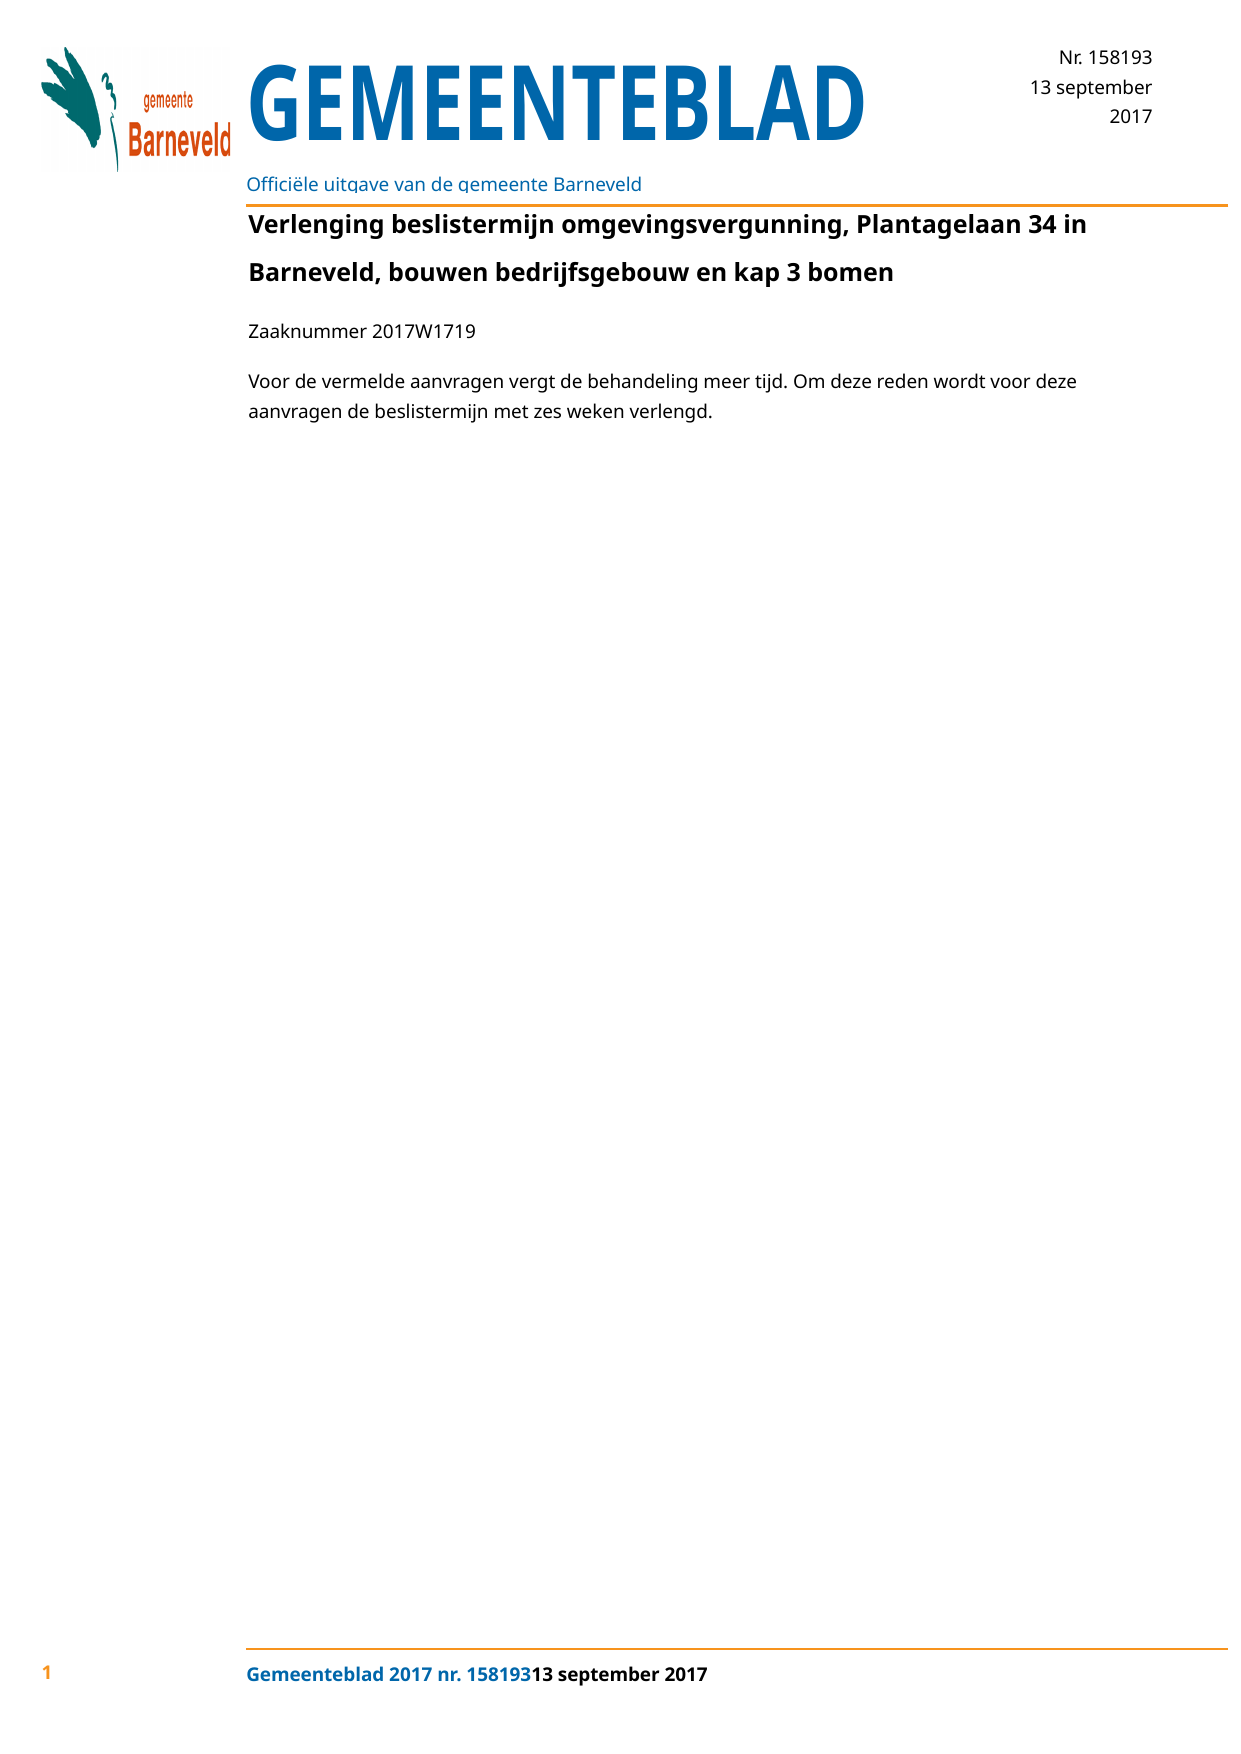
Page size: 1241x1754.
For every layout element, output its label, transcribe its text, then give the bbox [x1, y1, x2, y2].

text Voor de vermelde aanvragen vergt de behandeling meer tijd. Om deze reden wordt voor deze aanvragen de beslistermijn met zes weken verlengd. [248, 368, 1152, 424]
picture [41, 47, 231, 172]
text Zaaknummer 2017W1719 [248, 318, 1152, 344]
text Verlenging beslistermijn omgevingsvergunning, Plantagelaan 34 in Barneveld, bouwen bedrijfsgebouw en kap 3 bomen [248, 207, 1152, 288]
